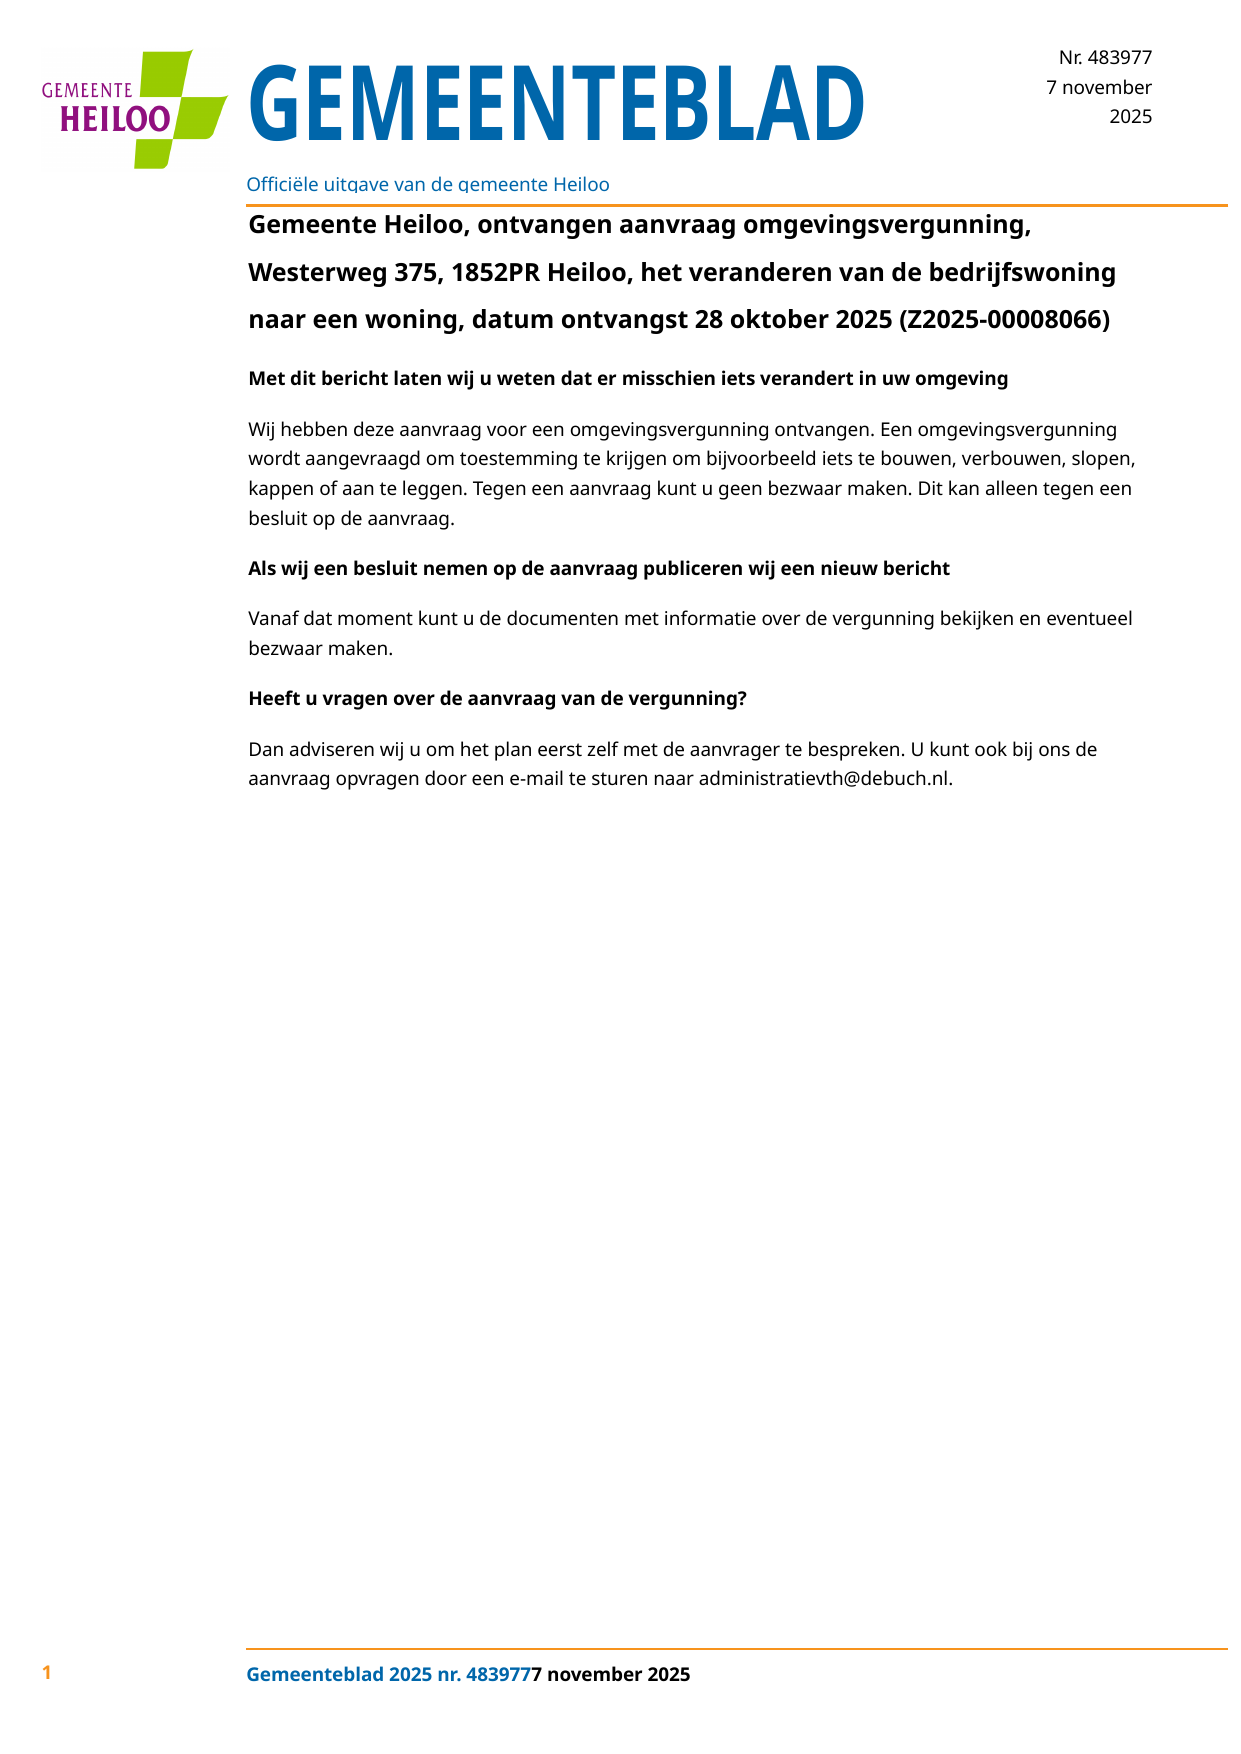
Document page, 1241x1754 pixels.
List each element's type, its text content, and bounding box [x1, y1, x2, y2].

text Met dit bericht laten wij u weten dat er misschien iets verandert in uw omgeving [248, 366, 1152, 391]
text Vanaf dat moment kunt u de documenten met informatie over de vergunning bekijken en eventueel bezwaar maken. [248, 606, 1152, 661]
text Gemeente Heiloo, ontvangen aanvraag omgevingsvergunning, Westerweg 375, 1852PR Heiloo, het veranderen van de bedrijfswoning naar een woning, datum ontvangst 28 oktober 2025 (Z2025-00008066) [248, 207, 1152, 336]
picture [41, 47, 231, 172]
text Wij hebben deze aanvraag voor een omgevingsvergunning ontvangen. Een omgevingsvergunning wordt aangevraagd om toestemming te krijgen om bijvoorbeeld iets te bouwen, verbouwen, slopen, kappen of aan te leggen. Tegen een aanvraag kunt u geen bezwaar maken. Dit kan alleen tegen een besluit op de aanvraag. [248, 416, 1152, 530]
text Als wij een besluit nemen op de aanvraag publiceren wij een nieuw bericht [248, 555, 1152, 581]
text Heeft u vragen over de aanvraag van de vergunning? [248, 686, 1152, 711]
text Dan adviseren wij u om het plan eerst zelf met de aanvrager te bespreken. U kunt ook bij ons de aanvraag opvragen door een e-mail te sturen naar administratievth@debuch.nl. [248, 736, 1152, 791]
